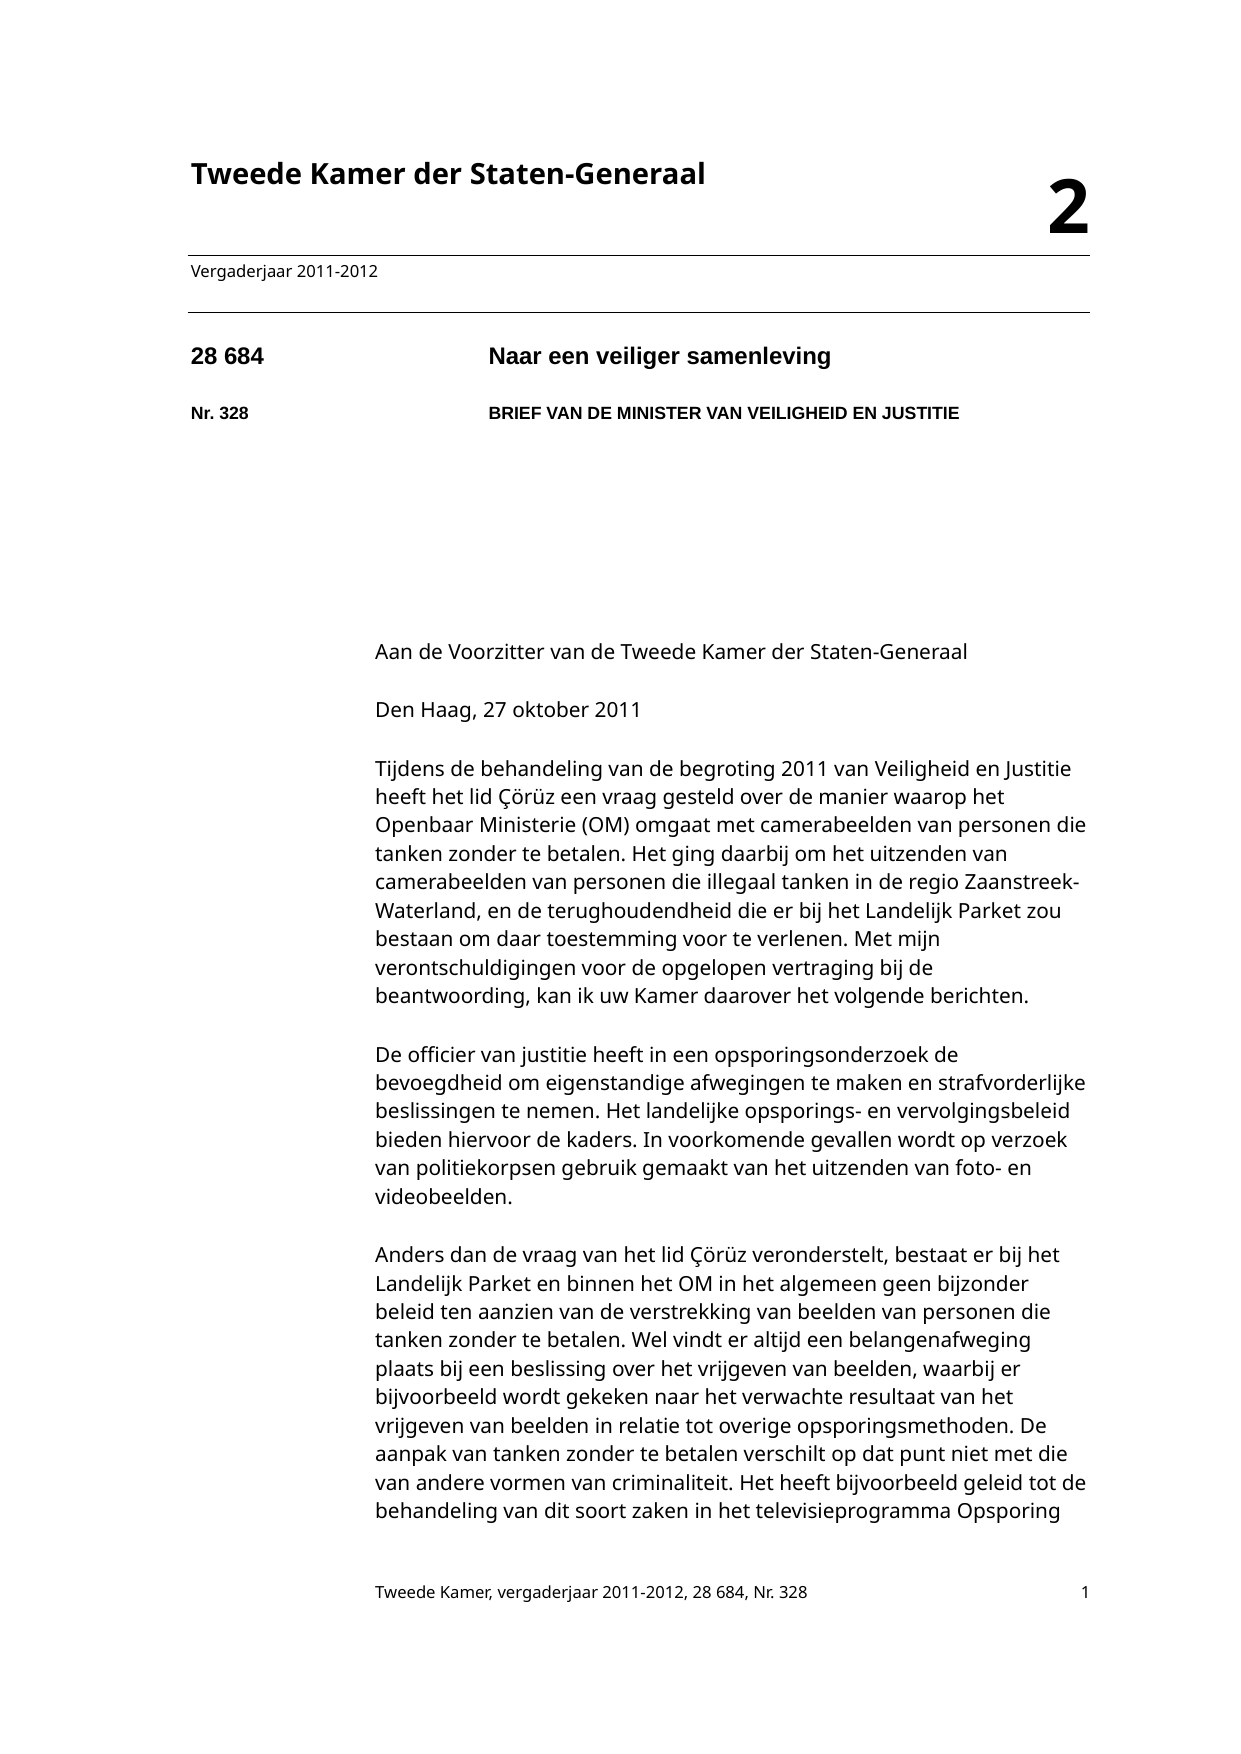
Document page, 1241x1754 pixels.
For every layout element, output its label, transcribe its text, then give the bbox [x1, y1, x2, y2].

text Den Haag, 27 oktober 2011 [375, 695, 1090, 724]
table_cell Nr. 328 [188, 399, 485, 518]
table_cell Vergaderjaar 2011-2012 [188, 256, 485, 312]
table_cell BRIEF VAN DE MINISTER VAN VEILIGHEID EN JUSTITIE [485, 399, 1090, 518]
text Tijdens de behandeling van de begroting 2011 van Veiligheid en Justitie heeft het lid Çörüz een vraag gesteld over de manier waarop het Openbaar Ministerie (OM) omgaat met camerabeelden van personen die tanken zonder te betalen. Het ging daarbij om het uitzenden van camerabeelden van personen die illegaal tanken in de regio Zaanstreek-Waterland, en de terughoudendheid die er bij het Landelijk Parket zou bestaan om daar toestemming voor te verlenen. Met mijn verontschuldigingen voor de opgelopen vertraging bij de beantwoording, kan ik uw Kamer daarover het volgende berichten. [375, 754, 1090, 1010]
table_cell Naar een veiliger samenleving [485, 339, 1090, 399]
table_cell [188, 313, 485, 339]
table_header 2 [910, 150, 1090, 255]
table_cell [485, 313, 1090, 339]
table_cell 28 684 [188, 339, 485, 399]
text Anders dan de vraag van het lid Çörüz veronderstelt, bestaat er bij het Landelijk Parket en binnen het OM in het algemeen geen bijzonder beleid ten aanzien van de verstrekking van beelden van personen die tanken zonder te betalen. Wel vindt er altijd een belangenafweging plaats bij een beslissing over het vrijgeven van beelden, waarbij er bijvoorbeeld wordt gekeken naar het verwachte resultaat van het vrijgeven van beelden in relatie tot overige opsporingsmethoden. De aanpak van tanken zonder te betalen verschilt op dat punt niet met die van andere vormen van criminaliteit. Het heeft bijvoorbeeld geleid tot de behandeling van dit soort zaken in het televisieprogramma Opsporing [375, 1240, 1090, 1525]
text De officier van justitie heeft in een opsporingsonderzoek de bevoegdheid om eigenstandige afwegingen te maken en strafvorderlijke beslissingen te nemen. Het landelijke opsporings- en vervolgingsbeleid bieden hiervoor de kaders. In voorkomende gevallen wordt op verzoek van politiekorpsen gebruik gemaakt van het uitzenden van foto- en videobeelden. [375, 1040, 1090, 1210]
table_header Tweede Kamer der Staten-Generaal [188, 150, 909, 255]
text Aan de Voorzitter van de Tweede Kamer der Staten-Generaal [375, 637, 1090, 665]
table_cell [485, 256, 1090, 312]
